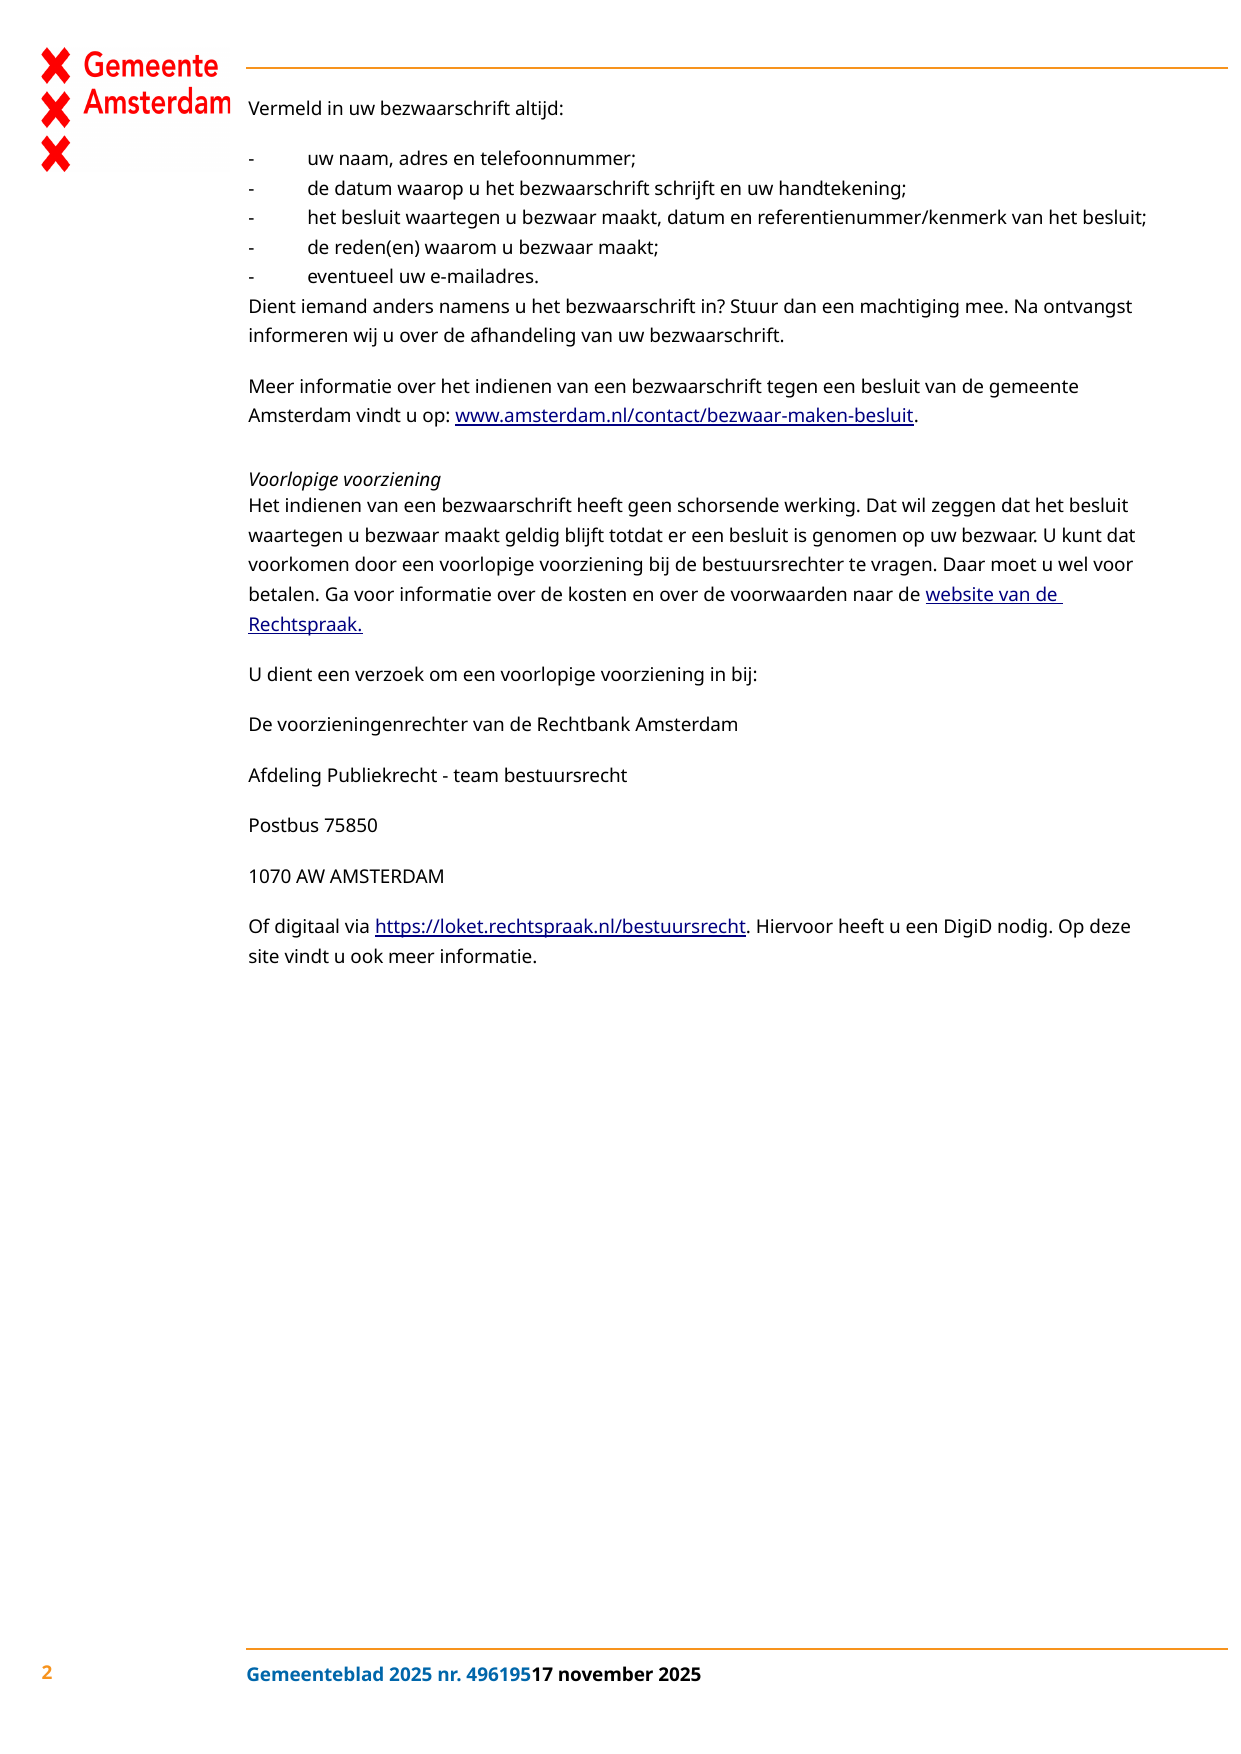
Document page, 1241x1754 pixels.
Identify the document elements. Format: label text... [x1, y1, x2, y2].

list eventueel uw e-mailadres. [248, 263, 1152, 289]
text Het indienen van een bezwaarschrift heeft geen schorsende werking. Dat wil zeggen dat het besluit waartegen u bezwaar maakt geldig blijft totdat er een besluit is genomen op uw bezwaar. U kunt dat voorkomen door een voorlopige voorziening bij de bestuursrechter te vragen. Daar moet u wel voor betalen. Ga voor informatie over de kosten en over de voorwaarden naar de website van de Rechtspraak. [248, 492, 1152, 636]
picture [41, 47, 231, 172]
text Afdeling Publiekrecht - team bestuursrecht [248, 762, 1152, 788]
text Postbus 75850 [248, 812, 1152, 838]
list het besluit waartegen u bezwaar maakt, datum en referentienummer/kenmerk van het besluit; [248, 204, 1152, 230]
list uw naam, adres en telefoonnummer; [248, 145, 1152, 171]
text Voorlopige voorziening [248, 467, 1152, 492]
list de datum waarop u het bezwaarschrift schrijft en uw handtekening; [248, 175, 1152, 201]
text 1070 AW AMSTERDAM [248, 863, 1152, 888]
text Meer informatie over het indienen van een bezwaarschrift tegen een besluit van de gemeente Amsterdam vindt u op: www.amsterdam.nl/contact/bezwaar-maken-besluit. [248, 373, 1152, 428]
text U dient een verzoek om een voorlopige voorziening in bij: [248, 661, 1152, 687]
text De voorzieningenrechter van de Rechtbank Amsterdam [248, 712, 1152, 737]
list de reden(en) waarom u bezwaar maakt; [248, 234, 1152, 260]
text Of digitaal via https://loket.rechtspraak.nl/bestuursrecht. Hiervoor heeft u een DigiD nodig. Op deze site vindt u ook meer informatie. [248, 913, 1152, 968]
text Vermeld in uw bezwaarschrift altijd: [248, 95, 1152, 121]
text Dient iemand anders namens u het bezwaarschrift in? Stuur dan een machtiging mee. Na ontvangst informeren wij u over de afhandeling van uw bezwaarschrift. [248, 293, 1152, 348]
